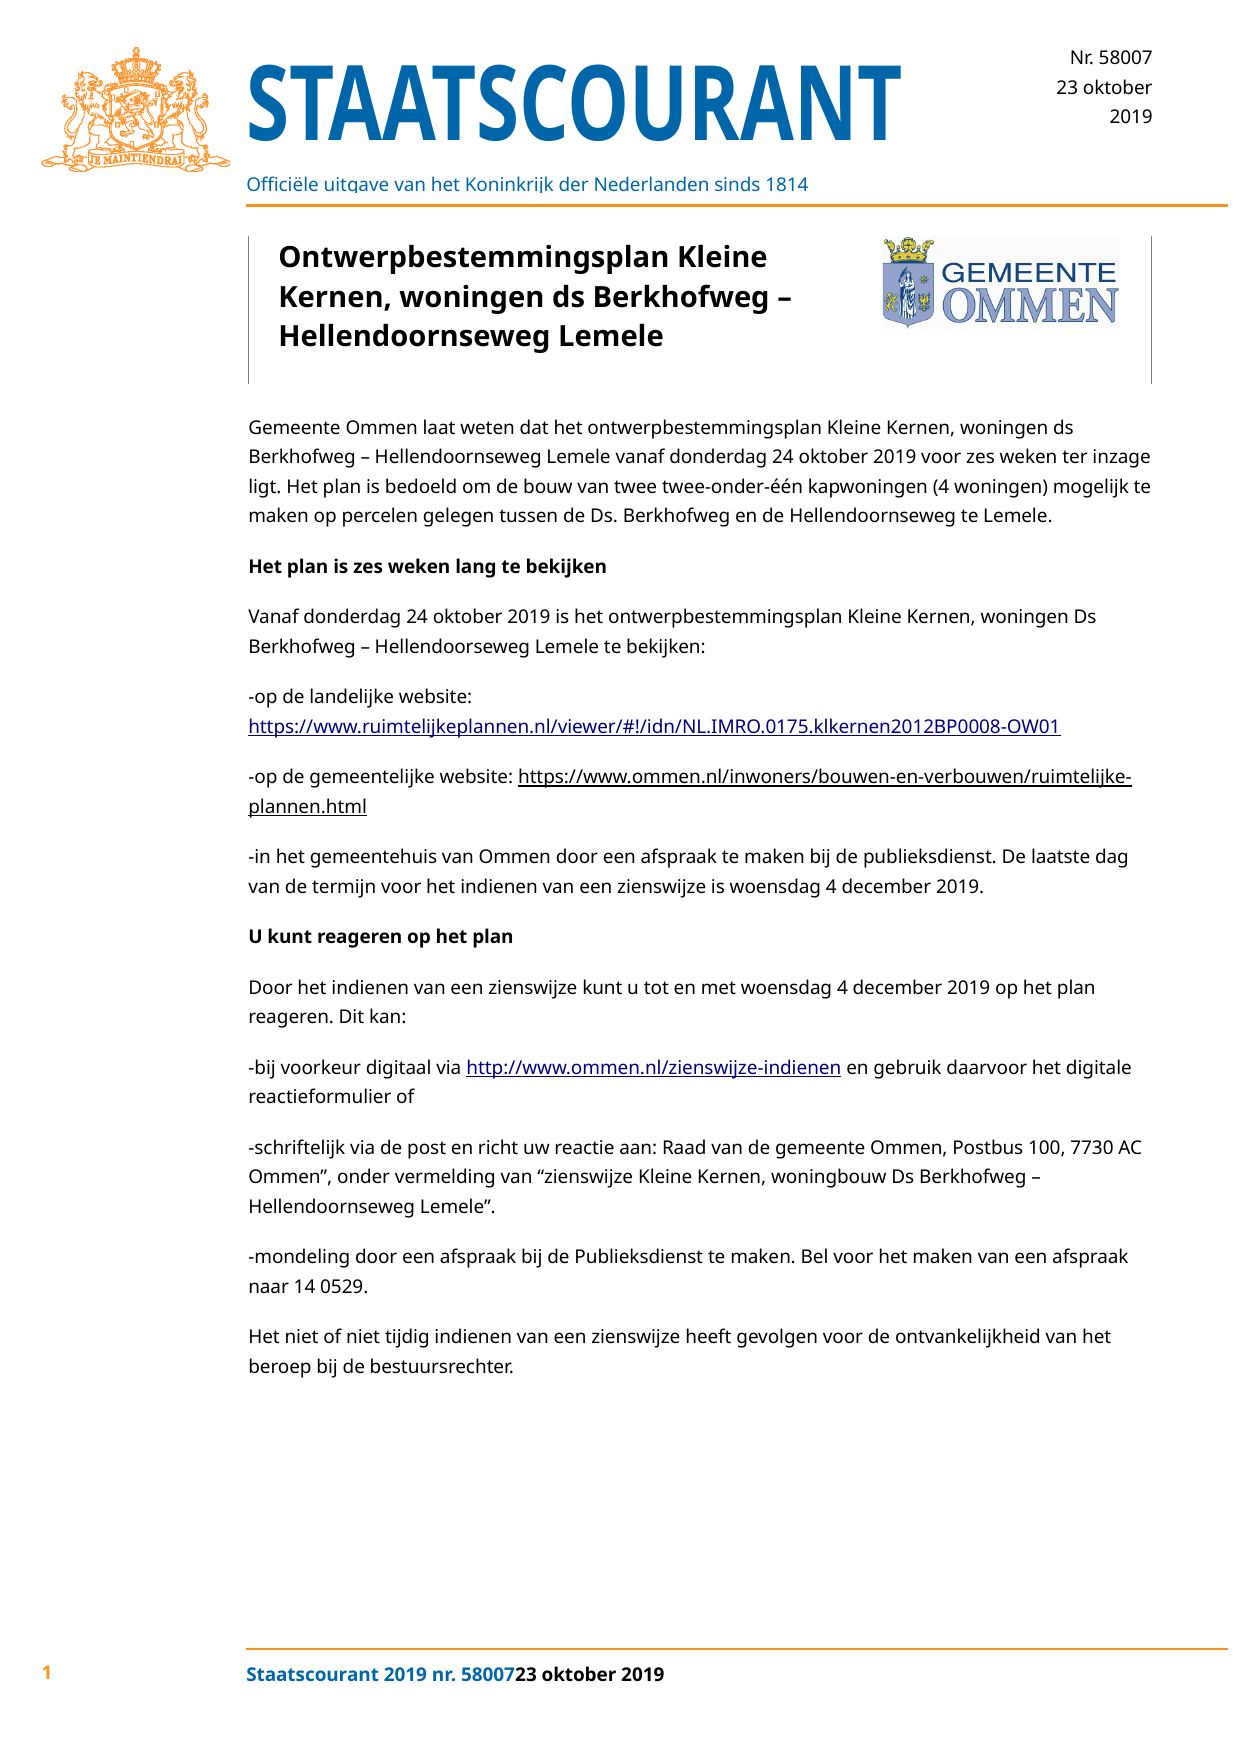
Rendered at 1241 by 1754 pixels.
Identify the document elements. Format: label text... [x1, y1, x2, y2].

text -mondeling door een afspraak bij de Publieksdienst te maken. Bel voor het maken van een afspraak naar 14 0529. [248, 1243, 1152, 1299]
text Het plan is zes weken lang te bekijken [248, 553, 1152, 579]
text -schriftelijk via de post en richt uw reactie aan: Raad van de gemeente Ommen, Postbus 100, 7730 AC Ommen”, onder vermelding van “zienswijze Kleine Kernen, woningbouw Ds Berkhofweg – Hellendoornseweg Lemele”. [248, 1134, 1152, 1219]
text -op de landelijke website: https://www.ruimtelijkeplannen.nl/viewer/#!/idn/NL.IMRO.0175.klkernen2012BP0008-OW01 [248, 683, 1152, 739]
picture [41, 47, 231, 172]
table_header [850, 236, 1151, 384]
picture [882, 236, 1119, 329]
text Vanaf donderdag 24 oktober 2019 is het ontwerpbestemmingsplan Kleine Kernen, woningen Ds Berkhofweg – Hellendoorseweg Lemele te bekijken: [248, 603, 1152, 659]
table_header Ontwerpbestemmingsplan Kleine Kernen, woningen ds Berkhofweg – Hellendoornseweg Lemele [249, 236, 850, 384]
text U kunt reageren op het plan [248, 923, 1152, 949]
text -bij voorkeur digitaal via http://www.ommen.nl/zienswijze-indienen en gebruik daarvoor het digitale reactieformulier of [248, 1054, 1152, 1109]
text -in het gemeentehuis van Ommen door een afspraak te maken bij de publieksdienst. De laatste dag van de termijn voor het indienen van een zienswijze is woensdag 4 december 2019. [248, 843, 1152, 899]
text Gemeente Ommen laat weten dat het ontwerpbestemmingsplan Kleine Kernen, woningen ds Berkhofweg – Hellendoornseweg Lemele vanaf donderdag 24 oktober 2019 voor zes weken ter inzage ligt. Het plan is bedoeld om de bouw van twee twee-onder-één kapwoningen (4 woningen) mogelijk te maken op percelen gelegen tussen de Ds. Berkhofweg en de Hellendoornseweg te Lemele. [248, 414, 1152, 528]
text Het niet of niet tijdig indienen van een zienswijze heeft gevolgen voor de ontvankelijkheid van het beroep bij de bestuursrechter. [248, 1323, 1152, 1379]
text -op de gemeentelijke website: https://www.ommen.nl/inwoners/bouwen-en-verbouwen/ruimtelijke-plannen.html [248, 763, 1152, 819]
text Door het indienen van een zienswijze kunt u tot en met woensdag 4 december 2019 op het plan reageren. Dit kan: [248, 974, 1152, 1029]
